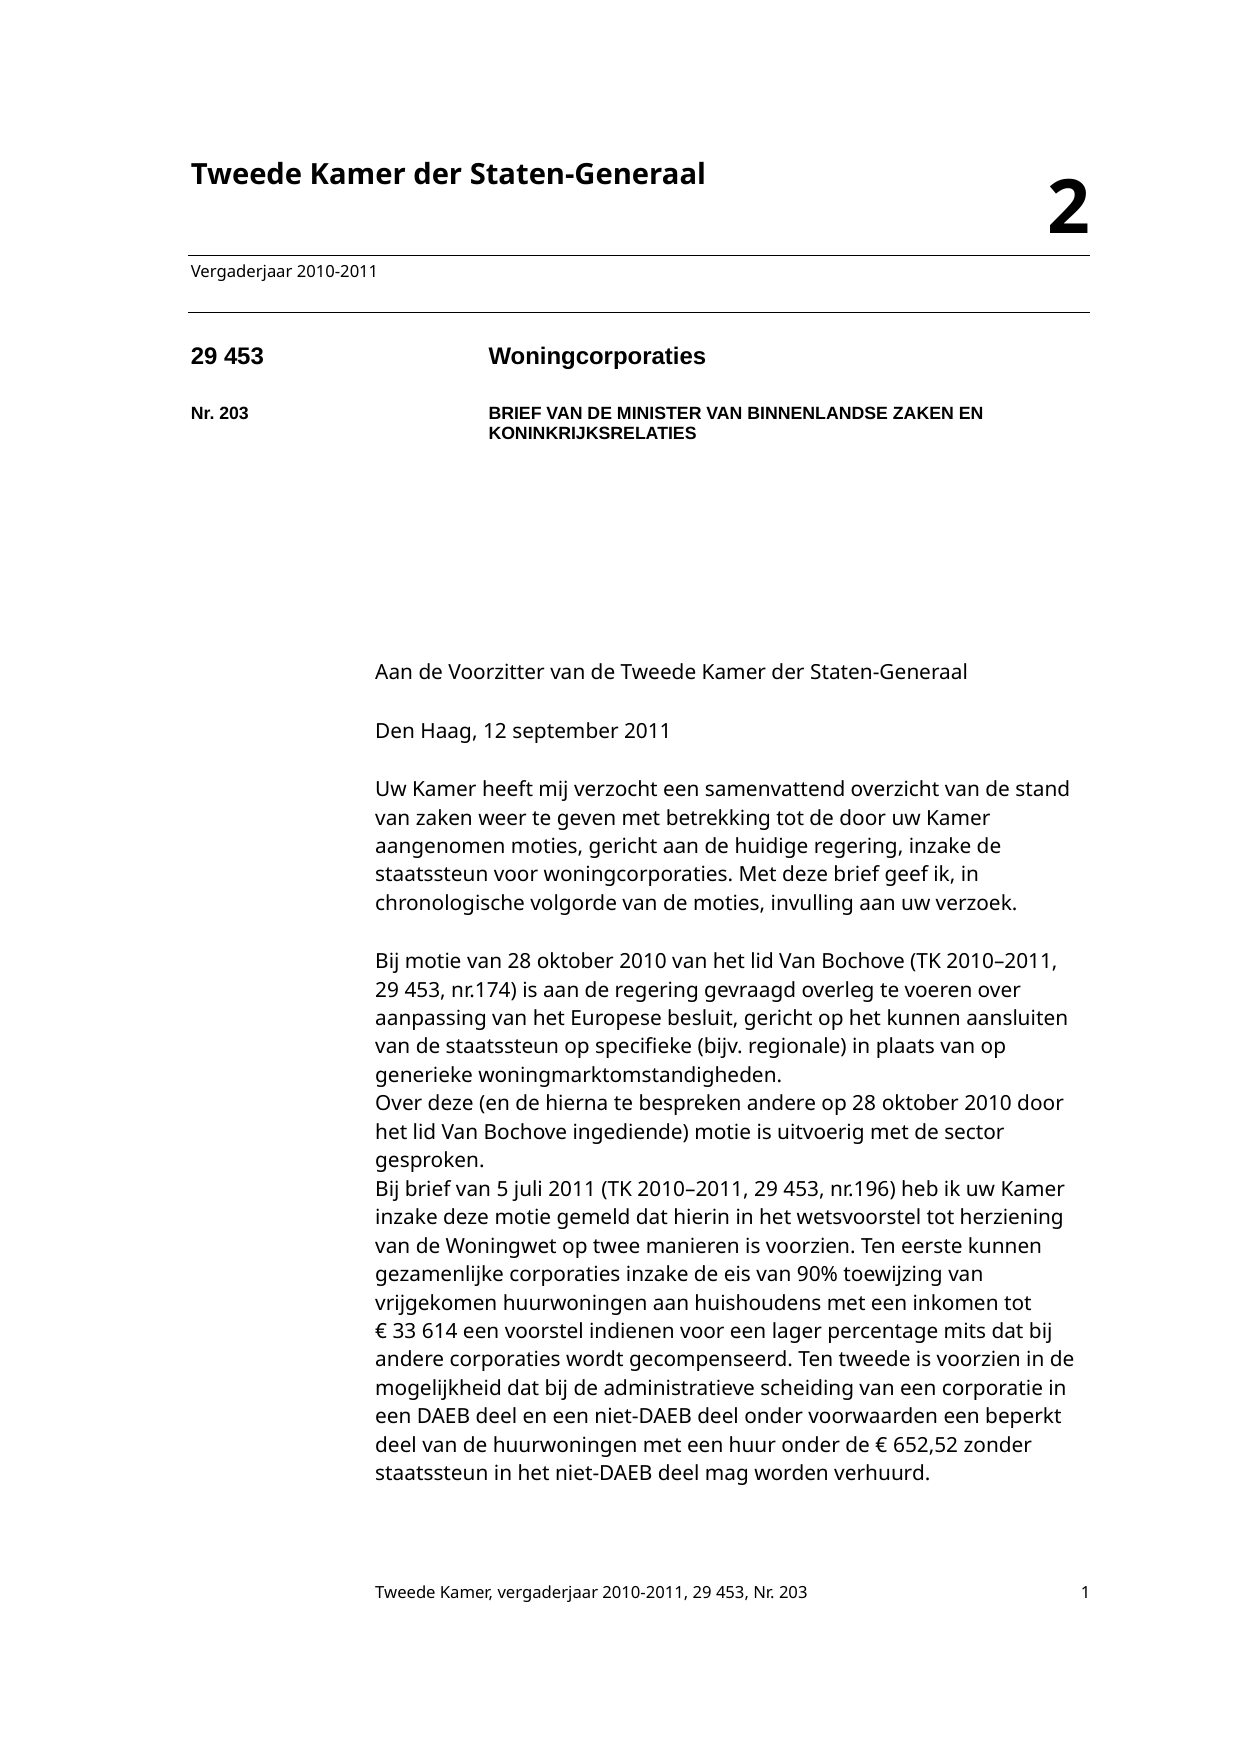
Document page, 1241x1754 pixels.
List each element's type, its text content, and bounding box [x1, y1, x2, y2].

table_cell [188, 313, 485, 339]
table_cell [485, 256, 1090, 312]
text Bij brief van 5 juli 2011 (TK 2010–2011, 29 453, nr.196) heb ik uw Kamer inzake deze motie gemeld dat hierin in het wetsvoorstel tot herziening van de Woningwet op twee manieren is voorzien. Ten eerste kunnen gezamenlijke corporaties inzake de eis van 90% toewijzing van vrijgekomen huurwoningen aan huishoudens met een inkomen tot € 33 614 een voorstel indienen voor een lager percentage mits dat bij andere corporaties wordt gecompenseerd. Ten tweede is voorzien in de mogelijkheid dat bij de administratieve scheiding van een corporatie in een DAEB deel en een niet-DAEB deel onder voorwaarden een beperkt deel van de huurwoningen met een huur onder de € 652,52 zonder staatssteun in het niet-DAEB deel mag worden verhuurd. [375, 1174, 1090, 1487]
text Uw Kamer heeft mij verzocht een samenvattend overzicht van de stand van zaken weer te geven met betrekking tot de door uw Kamer aangenomen moties, gericht aan de huidige regering, inzake de staatssteun voor woningcorporaties. Met deze brief geef ik, in chronologische volgorde van de moties, invulling aan uw verzoek. [375, 774, 1090, 916]
table_cell Vergaderjaar 2010-2011 [188, 256, 485, 312]
table_cell BRIEF VAN DE MINISTER VAN BINNENLANDSE ZAKEN EN KONINKRIJKSRELATIES [485, 399, 1090, 539]
text Over deze (en de hierna te bespreken andere op 28 oktober 2010 door het lid Van Bochove ingediende) motie is uitvoerig met de sector gesproken. [375, 1088, 1090, 1174]
text Bij motie van 28 oktober 2010 van het lid Van Bochove (TK 2010–2011, 29 453, nr.174) is aan de regering gevraagd overleg te voeren over aanpassing van het Europese besluit, gericht op het kunnen aansluiten van de staatssteun op specifieke (bijv. regionale) in plaats van op generieke woningmarktomstandigheden. [375, 946, 1090, 1088]
text Den Haag, 12 september 2011 [375, 716, 1090, 744]
table_header 2 [910, 150, 1090, 255]
table_header Tweede Kamer der Staten-Generaal [188, 150, 909, 255]
table_cell [485, 313, 1090, 339]
table_cell Woningcorporaties [485, 339, 1090, 399]
table_cell 29 453 [188, 339, 485, 399]
table_cell Nr. 203 [188, 399, 485, 539]
text Aan de Voorzitter van de Tweede Kamer der Staten-Generaal [375, 657, 1090, 686]
